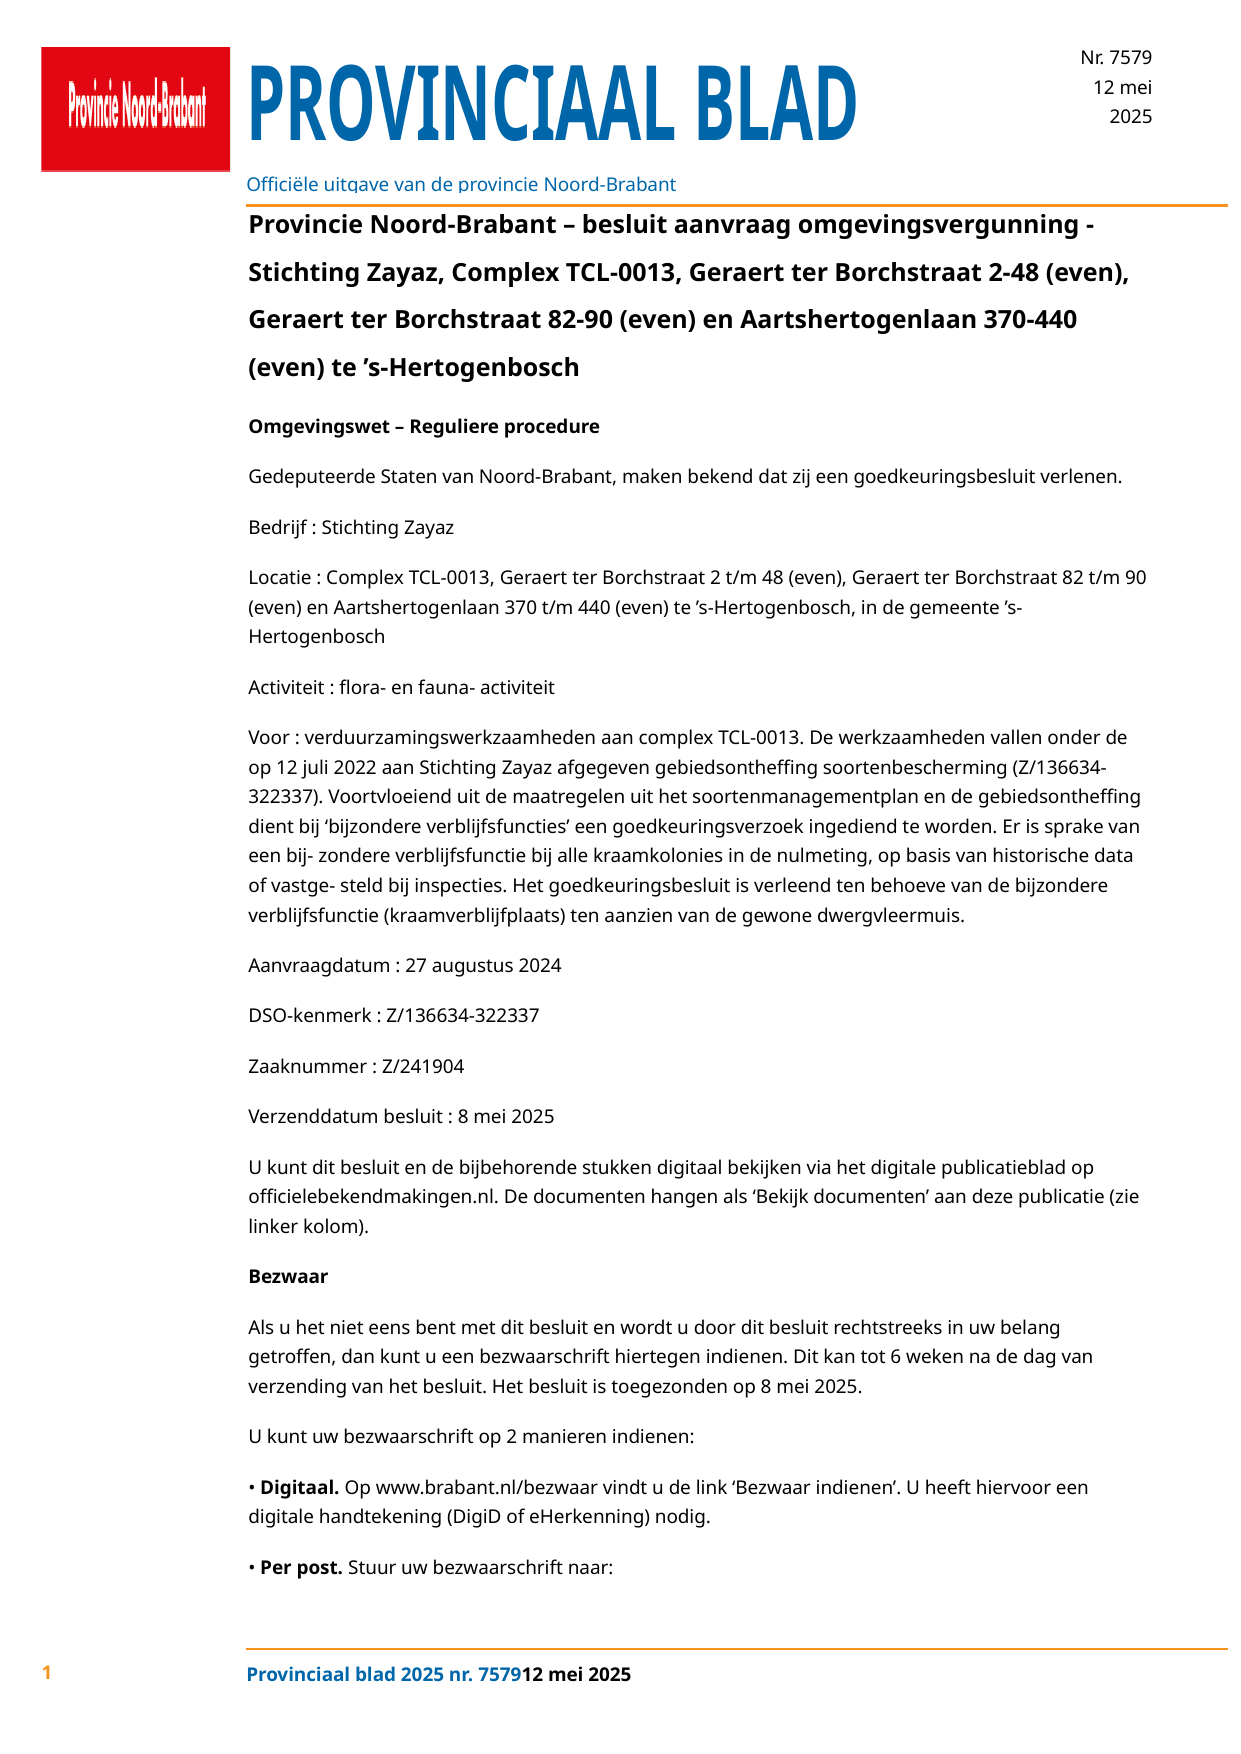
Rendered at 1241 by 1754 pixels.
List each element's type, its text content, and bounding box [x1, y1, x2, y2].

text U kunt uw bezwaarschrift op 2 manieren indienen: [248, 1423, 1152, 1449]
text Als u het niet eens bent met dit besluit en wordt u door dit besluit rechtstreeks in uw belang getroffen, dan kunt u een bezwaarschrift hiertegen indienen. Dit kan tot 6 weken na de dag van verzending van het besluit. Het besluit is toegezonden op 8 mei 2025. [248, 1314, 1152, 1399]
text Activiteit : flora- en fauna- activiteit [248, 674, 1152, 700]
text Verzenddatum besluit : 8 mei 2025 [248, 1103, 1152, 1129]
text DSO-kenmerk : Z/136634-322337 [248, 1003, 1152, 1028]
text Aanvraagdatum : 27 augustus 2024 [248, 952, 1152, 978]
text Gedeputeerde Staten van Noord-Brabant, maken bekend dat zij een goedkeuringsbesluit verlenen. [248, 463, 1152, 489]
text Voor : verduurzamingswerkzaamheden aan complex TCL-0013. De werkzaamheden vallen onder de op 12 juli 2022 aan Stichting Zayaz afgegeven gebiedsontheffing soortenbescherming (Z/136634-322337). Voortvloeiend uit de maatregelen uit het soortenmanagementplan en de gebiedsontheffing dient bij ‘bijzondere verblijfsfuncties’ een goedkeuringsverzoek ingediend te worden. Er is sprake van een bij- zondere verblijfsfunctie bij alle kraamkolonies in de nulmeting, op basis van historische data of vastge- steld bij inspecties. Het goedkeuringsbesluit is verleend ten behoeve van de bijzondere verblijfsfunctie (kraamverblijfplaats) ten aanzien van de gewone dwergvleermuis. [248, 724, 1152, 928]
picture [41, 47, 231, 172]
text Zaaknummer : Z/241904 [248, 1053, 1152, 1079]
text U kunt dit besluit en de bijbehorende stukken digitaal bekijken via het digitale publicatieblad op officielebekendmakingen.nl. De documenten hangen als ‘Bekijk documenten’ aan deze publicatie (zie linker kolom). [248, 1154, 1152, 1239]
text Provincie Noord-Brabant – besluit aanvraag omgevingsvergunning - Stichting Zayaz, Complex TCL-0013, Geraert ter Borchstraat 2-48 (even), Geraert ter Borchstraat 82-90 (even) en Aartshertogenlaan 370-440 (even) te ’s-Hertogenbosch [248, 207, 1152, 384]
text Bezwaar [248, 1263, 1152, 1289]
text Omgevingswet – Reguliere procedure [248, 413, 1152, 439]
text Locatie : Complex TCL-0013, Geraert ter Borchstraat 2 t/m 48 (even), Geraert ter Borchstraat 82 t/m 90 (even) en Aartshertogenlaan 370 t/m 440 (even) te ’s-Hertogenbosch, in de gemeente ’s-Hertogenbosch [248, 564, 1152, 649]
text • Per post. Stuur uw bezwaarschrift naar: [248, 1554, 1152, 1580]
text • Digitaal. Op www.brabant.nl/bezwaar vindt u de link ‘Bezwaar indienen’. U heeft hiervoor een digitale handtekening (DigiD of eHerkenning) nodig. [248, 1474, 1152, 1529]
text Bedrijf : Stichting Zayaz [248, 514, 1152, 540]
